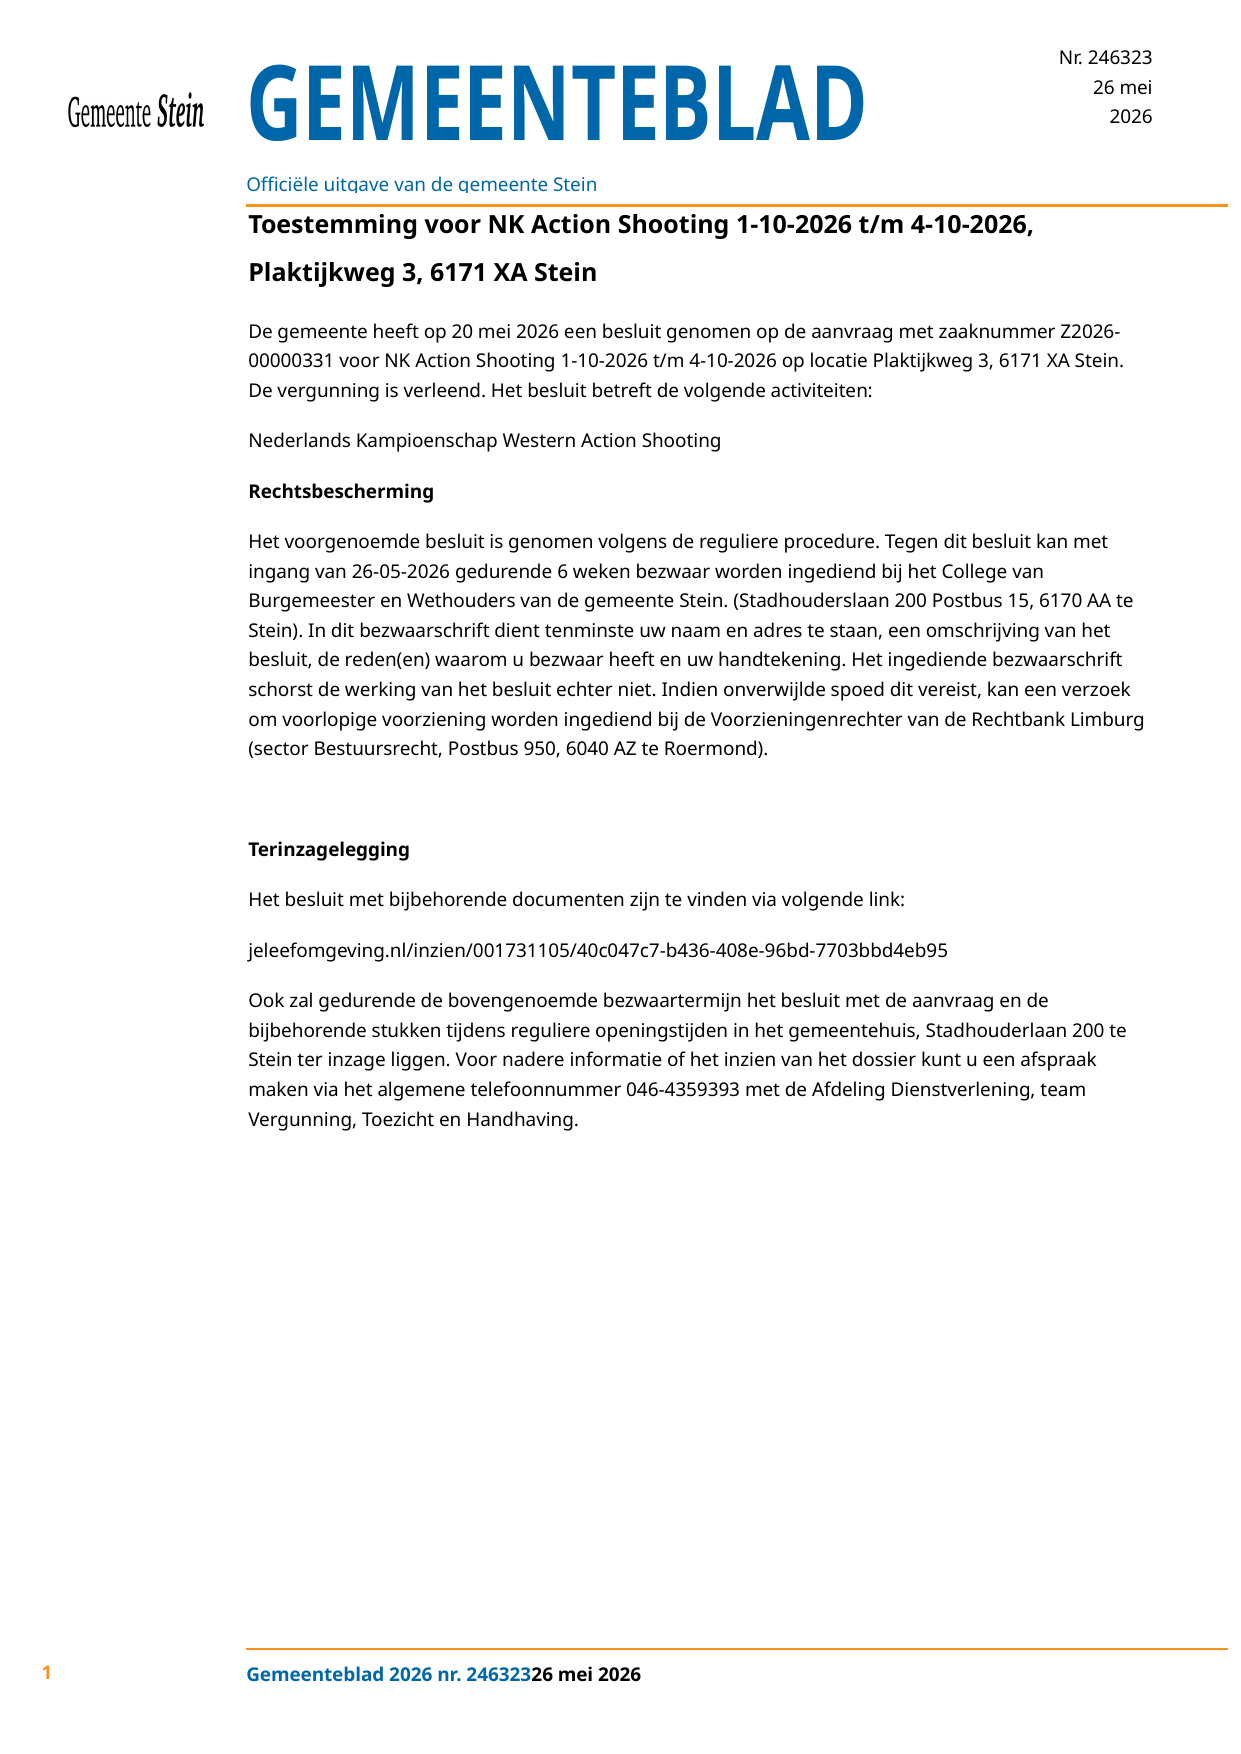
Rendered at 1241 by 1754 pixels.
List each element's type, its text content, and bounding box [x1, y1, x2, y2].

text jeleefomgeving.nl/inzien/001731105/40c047c7-b436-408e-96bd-7703bbd4eb95 [248, 937, 1152, 963]
text Terinzagelegging [248, 836, 1152, 862]
text Nederlands Kampioenschap Western Action Shooting [248, 427, 1152, 453]
text Het voorgenoemde besluit is genomen volgens de reguliere procedure. Tegen dit besluit kan met ingang van 26-05-2026 gedurende 6 weken bezwaar worden ingediend bij het College van Burgemeester en Wethouders van de gemeente Stein. (Stadhouderslaan 200 Postbus 15, 6170 AA te Stein). In dit bezwaarschrift dient tenminste uw naam en adres te staan, een omschrijving van het besluit, de reden(en) waarom u bezwaar heeft en uw handtekening. Het ingediende bezwaarschrift schorst de werking van het besluit echter niet. Indien onverwijlde spoed dit vereist, kan een verzoek om voorlopige voorziening worden ingediend bij de Voorzieningenrechter van de Rechtbank Limburg (sector Bestuursrecht, Postbus 950, 6040 AZ te Roermond). [248, 528, 1152, 761]
text Rechtsbescherming [248, 478, 1152, 504]
picture [41, 47, 231, 172]
text Toestemming voor NK Action Shooting 1-10-2026 t/m 4-10-2026, Plaktijkweg 3, 6171 XA Stein [248, 207, 1152, 288]
text Het besluit met bijbehorende documenten zijn te vinden via volgende link: [248, 887, 1152, 912]
text De gemeente heeft op 20 mei 2026 een besluit genomen op de aanvraag met zaaknummer Z2026-00000331 voor NK Action Shooting 1-10-2026 t/m 4-10-2026 op locatie Plaktijkweg 3, 6171 XA Stein. De vergunning is verleend. Het besluit betreft de volgende activiteiten: [248, 318, 1152, 403]
text Ook zal gedurende de bovengenoemde bezwaartermijn het besluit met de aanvraag en de bijbehorende stukken tijdens reguliere openingstijden in het gemeentehuis, Stadhouderlaan 200 te Stein ter inzage liggen. Voor nadere informatie of het inzien van het dossier kunt u een afspraak maken via het algemene telefoonnummer 046-4359393 met de Afdeling Dienstverlening, team Vergunning, Toezicht en Handhaving. [248, 987, 1152, 1132]
